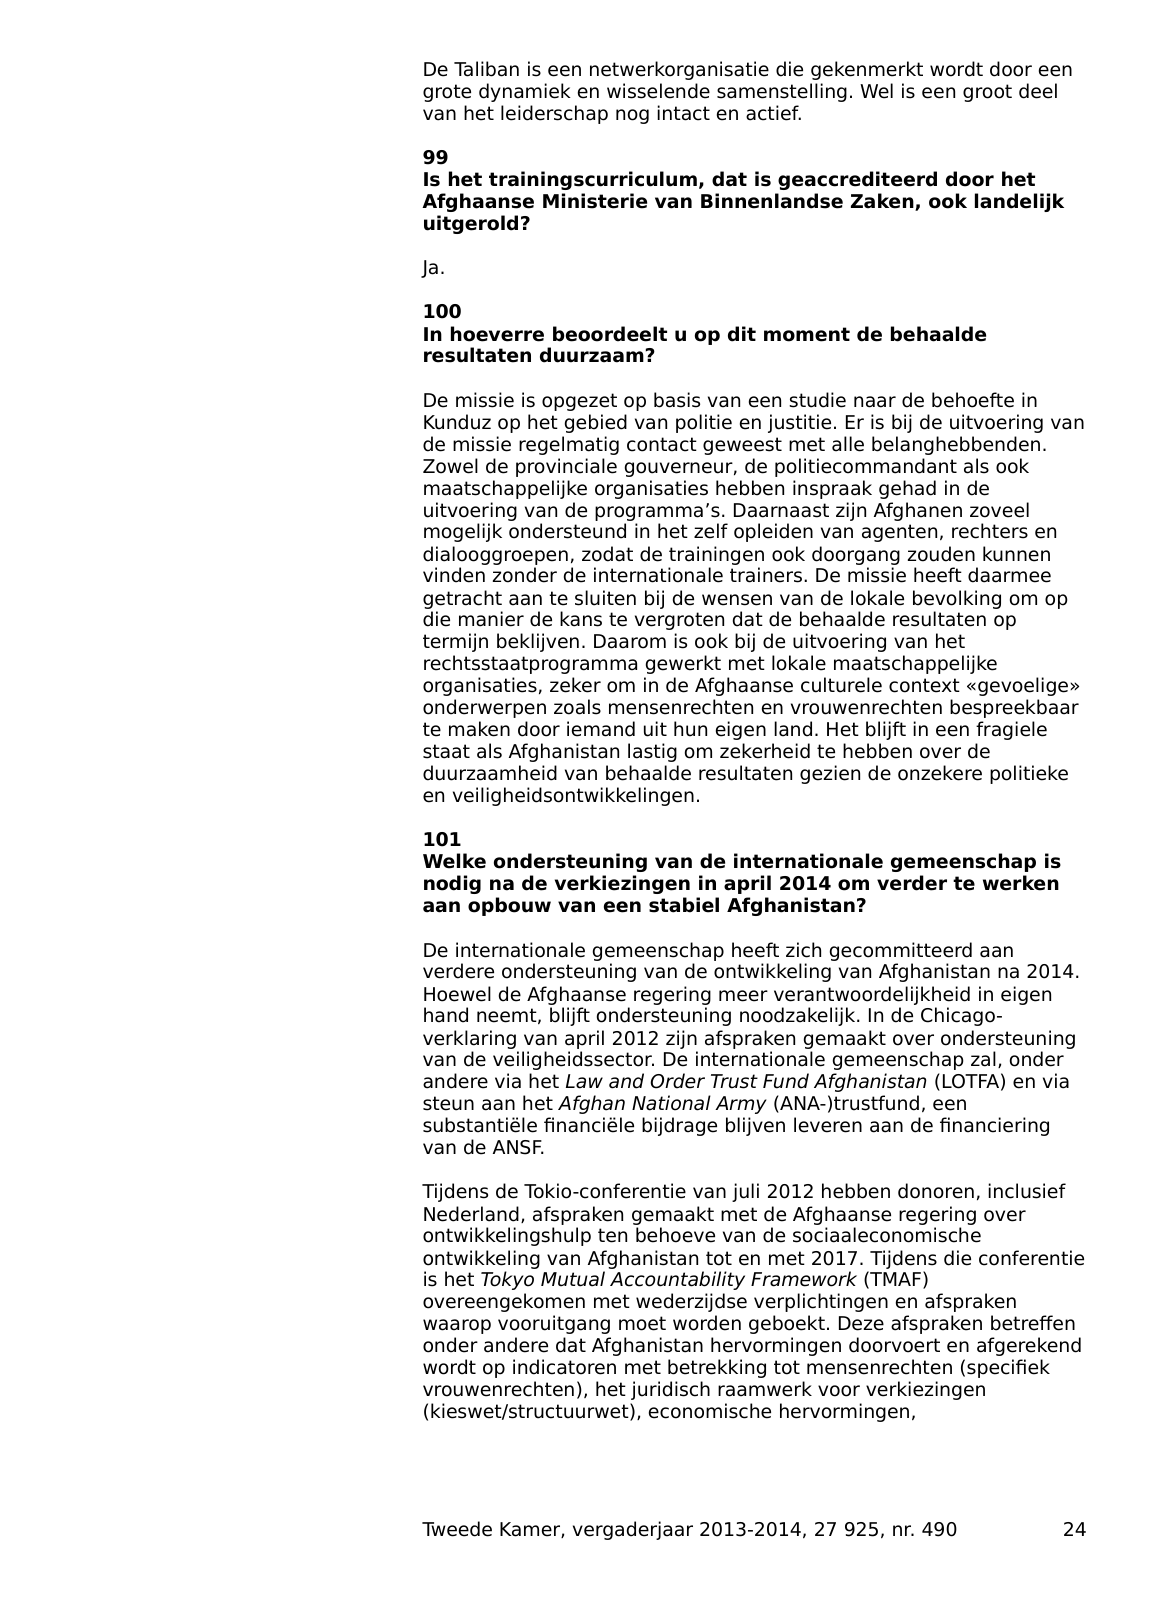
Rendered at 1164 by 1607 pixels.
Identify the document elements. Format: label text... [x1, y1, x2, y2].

text 99 [422, 147, 1087, 169]
text Ja. [422, 257, 1087, 279]
text Tijdens de Tokio-conferentie van juli 2012 hebben donoren, inclusief Nederland, afspraken gemaakt met de Afghaanse regering over ontwikkelingshulp ten behoeve van de sociaaleconomische ontwikkeling van Afghanistan tot en met 2017. Tijdens die conferentie is het Tokyo Mutual Accountability Framework (TMAF) overeengekomen met wederzijdse verplichtingen en afspraken waarop vooruitgang moet worden geboekt. Deze afspraken betreffen onder andere dat Afghanistan hervormingen doorvoert en afgerekend wordt op indicatoren met betrekking tot mensenrechten (specifiek vrouwenrechten), het juridisch raamwerk voor verkiezingen (kieswet/structuurwet), economische hervormingen, [422, 1181, 1087, 1423]
text Welke ondersteuning van de internationale gemeenschap is nodig na de verkiezingen in april 2014 om verder te werken aan opbouw van een stabiel Afghanistan? [422, 851, 1087, 917]
text De Taliban is een netwerkorganisatie die gekenmerkt wordt door een grote dynamiek en wisselende samenstelling. Wel is een groot deel van het leiderschap nog intact en actief. [422, 59, 1087, 125]
text 101 [422, 829, 1087, 851]
text 100 [422, 301, 1087, 323]
text Is het trainingscurriculum, dat is geaccrediteerd door het Afghaanse Ministerie van Binnenlandse Zaken, ook landelijk uitgerold? [422, 169, 1087, 235]
text De internationale gemeenschap heeft zich gecommitteerd aan verdere ondersteuning van de ontwikkeling van Afghanistan na 2014. Hoewel de Afghaanse regering meer verantwoordelijkheid in eigen hand neemt, blijft ondersteuning noodzakelijk. In de Chicago-verklaring van april 2012 zijn afspraken gemaakt over ondersteuning van de veiligheidssector. De internationale gemeenschap zal, onder andere via het Law and Order Trust Fund Afghanistan (LOTFA) en via steun aan het Afghan National Army (ANA-)trustfund, een substantiële financiële bijdrage blijven leveren aan de financiering van de ANSF. [422, 939, 1087, 1159]
text De missie is opgezet op basis van een studie naar de behoefte in Kunduz op het gebied van politie en justitie. Er is bij de uitvoering van de missie regelmatig contact geweest met alle belanghebbenden. Zowel de provinciale gouverneur, de politiecommandant als ook maatschappelijke organisaties hebben inspraak gehad in de uitvoering van de programma’s. Daarnaast zijn Afghanen zoveel mogelijk ondersteund in het zelf opleiden van agenten, rechters en dialooggroepen, zodat de trainingen ook doorgang zouden kunnen vinden zonder de internationale trainers. De missie heeft daarmee getracht aan te sluiten bij de wensen van de lokale bevolking om op die manier de kans te vergroten dat de behaalde resultaten op termijn beklijven. Daarom is ook bij de uitvoering van het rechtsstaatprogramma gewerkt met lokale maatschappelijke organisaties, zeker om in de Afghaanse culturele context «gevoelige» onderwerpen zoals mensenrechten en vrouwenrechten bespreekbaar te maken door iemand uit hun eigen land. Het blijft in een fragiele staat als Afghanistan lastig om zekerheid te hebben over de duurzaamheid van behaalde resultaten gezien de onzekere politieke en veiligheidsontwikkelingen. [422, 389, 1087, 807]
text In hoeverre beoordeelt u op dit moment de behaalde resultaten duurzaam? [422, 323, 1087, 367]
